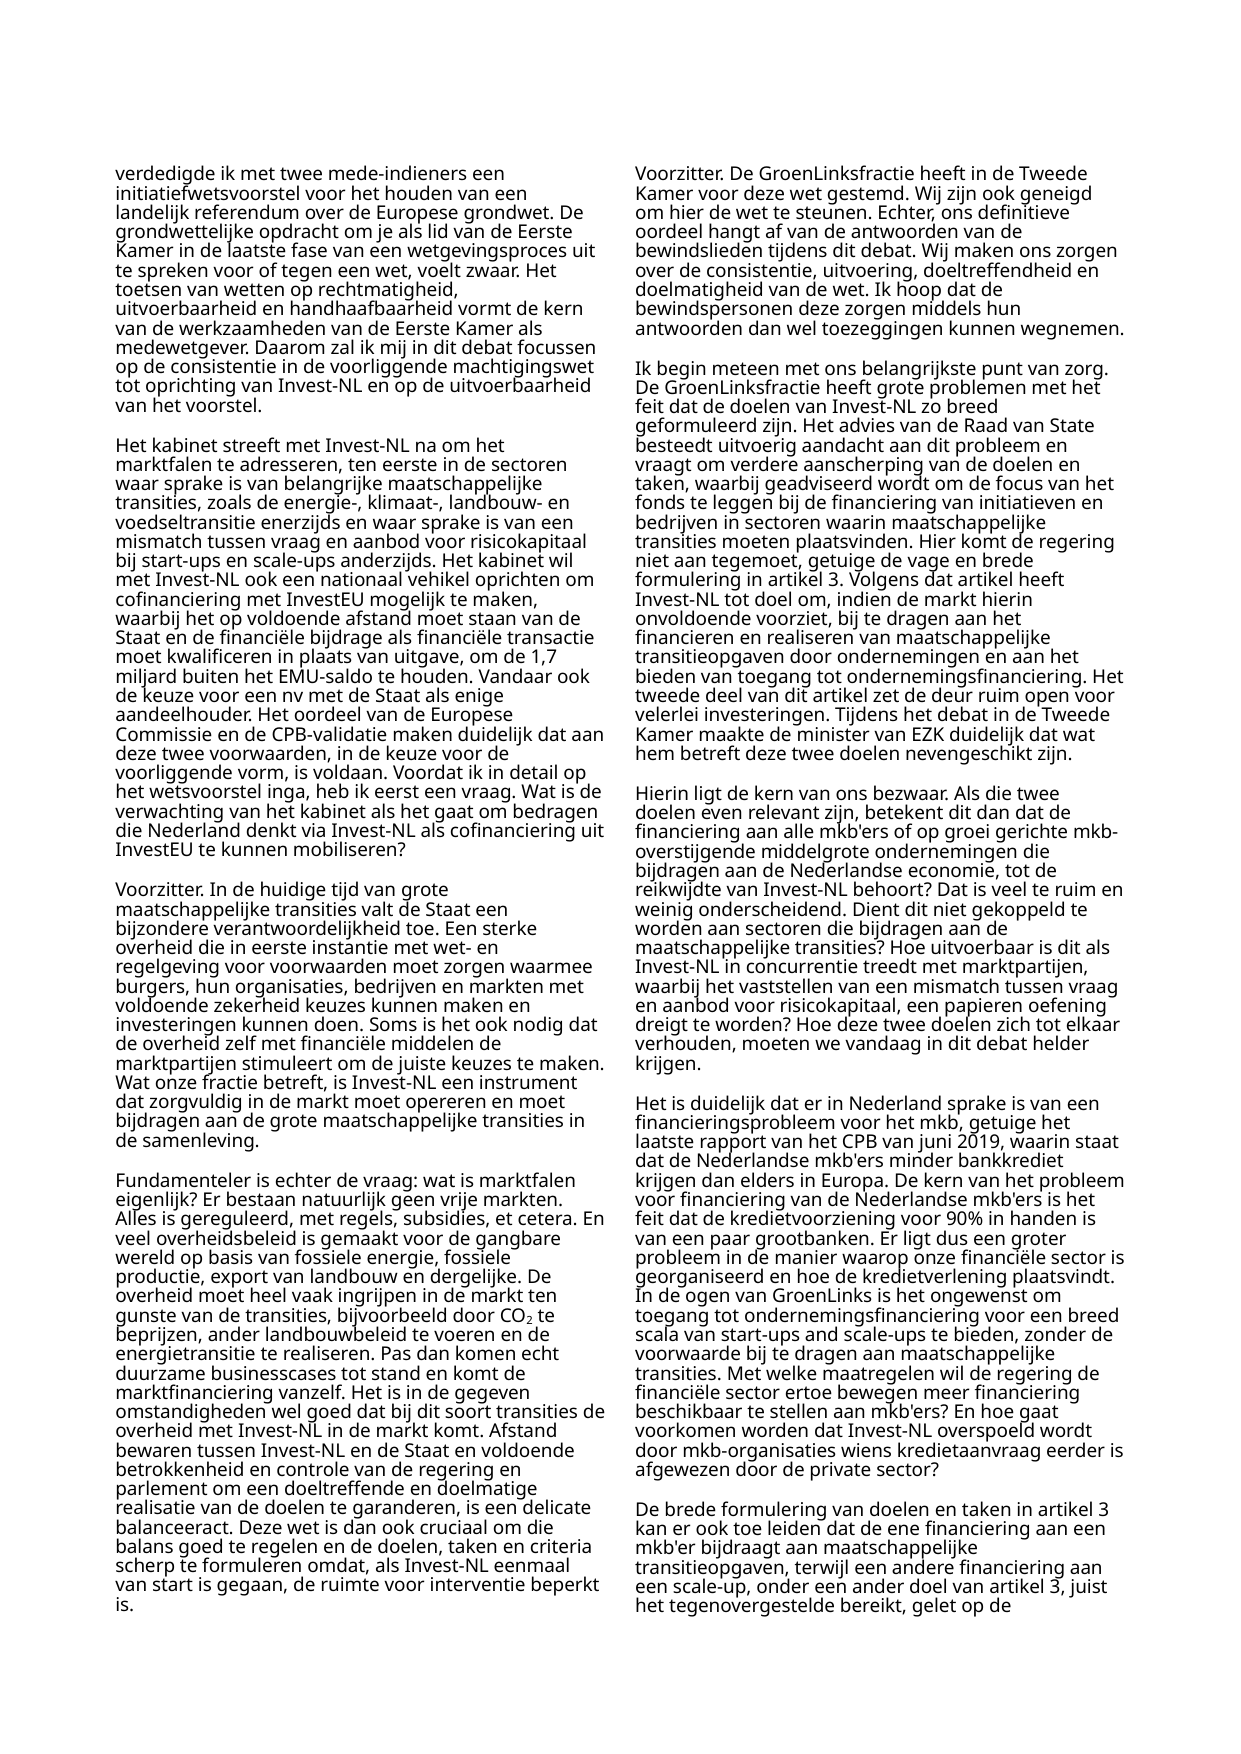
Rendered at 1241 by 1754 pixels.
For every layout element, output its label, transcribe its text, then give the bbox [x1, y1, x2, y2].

text Het kabinet streeft met Invest-NL na om het marktfalen te adresseren, ten eerste in de sectoren waar sprake is van belangrijke maatschappelijke transities, zoals de energie-, klimaat-, landbouw- en voedseltransitie enerzijds en waar sprake is van een mismatch tussen vraag en aanbod voor risicokapitaal bij start-ups en scale-ups anderzijds. Het kabinet wil met Invest-NL ook een nationaal vehikel oprichten om cofinanciering met InvestEU mogelijk te maken, waarbij het op voldoende afstand moet staan van de Staat en de financiële bijdrage als financiële transactie moet kwalificeren in plaats van uitgave, om de 1,7 miljard buiten het EMU-saldo te houden. Vandaar ook de keuze voor een nv met de Staat als enige aandeelhouder. Het oordeel van de Europese Commissie en de CPB-validatie maken duidelijk dat aan deze twee voorwaarden, in de keuze voor de voorliggende vorm, is voldaan. Voordat ik in detail op het wetsvoorstel inga, heb ik eerst een vraag. Wat is de verwachting van het kabinet als het gaat om bedragen die Nederland denkt via Invest-NL als cofinanciering uit InvestEU te kunnen mobiliseren? [115, 437, 605, 861]
text Het is duidelijk dat er in Nederland sprake is van een financieringsprobleem voor het mkb, getuige het laatste rapport van het CPB van juni 2019, waarin staat dat de Nederlandse mkb'ers minder bankkrediet krijgen dan elders in Europa. De kern van het probleem voor financiering van de Nederlandse mkb'ers is het feit dat de kredietvoorziening voor 90% in handen is van een paar grootbanken. Er ligt dus een groter probleem in de manier waarop onze financiële sector is georganiseerd en hoe de kredietverlening plaatsvindt. In de ogen van GroenLinks is het ongewenst om toegang tot ondernemingsfinanciering voor een breed scala van start-ups and scale-ups te bieden, zonder de voorwaarde bij te dragen aan maatschappelijke transities. Met welke maatregelen wil de regering de financiële sector ertoe bewegen meer financiering beschikbaar te stellen aan mkb'ers? En hoe gaat voorkomen worden dat Invest-NL overspoeld wordt door mkb-organisaties wiens kredietaanvraag eerder is afgewezen door de private sector? [635, 1095, 1125, 1480]
text De brede formulering van doelen en taken in artikel 3 kan er ook toe leiden dat de ene financiering aan een mkb'er bijdraagt aan maatschappelijke transitieopgaven, terwijl een andere financiering aan een scale-up, onder een ander doel van artikel 3, juist het tegenovergestelde bereikt, gelet op de [635, 1501, 1125, 1616]
text Ik begin meteen met ons belangrijkste punt van zorg. De GroenLinksfractie heeft grote problemen met het feit dat de doelen van Invest-NL zo breed geformuleerd zijn. Het advies van de Raad van State besteedt uitvoerig aandacht aan dit probleem en vraagt om verdere aanscherping van de doelen en taken, waarbij geadviseerd wordt om de focus van het fonds te leggen bij de financiering van initiatieven en bedrijven in sectoren waarin maatschappelijke transities moeten plaatsvinden. Hier komt de regering niet aan tegemoet, getuige de vage en brede formulering in artikel 3. Volgens dat artikel heeft Invest-NL tot doel om, indien de markt hierin onvoldoende voorziet, bij te dragen aan het financieren en realiseren van maatschappelijke transitieopgaven door ondernemingen en aan het bieden van toegang tot ondernemingsfinanciering. Het tweede deel van dit artikel zet de deur ruim open voor velerlei investeringen. Tijdens het debat in de Tweede Kamer maakte de minister van EZK duidelijk dat wat hem betreft deze twee doelen nevengeschikt zijn. [635, 359, 1125, 764]
text verdedigde ik met twee mede-indieners een initiatiefwetsvoorstel voor het houden van een landelijk referendum over de Europese grondwet. De grondwettelijke opdracht om je als lid van de Eerste Kamer in de laatste fase van een wetgevingsproces uit te spreken voor of tegen een wet, voelt zwaar. Het toetsen van wetten op rechtmatigheid, uitvoerbaarheid en handhaafbaarheid vormt de kern van de werkzaamheden van de Eerste Kamer als medewetgever. Daarom zal ik mij in dit debat focussen op de consistentie in de voorliggende machtigingswet tot oprichting van Invest-NL en op de uitvoerbaarheid van het voorstel. [115, 165, 605, 416]
text Fundamenteler is echter de vraag: wat is marktfalen eigenlijk? Er bestaan natuurlijk geen vrije markten. Alles is gereguleerd, met regels, subsidies, et cetera. En veel overheidsbeleid is gemaakt voor de gangbare wereld op basis van fossiele energie, fossiele productie, export van landbouw en dergelijke. De overheid moet heel vaak ingrijpen in de markt ten gunste van de transities, bijvoorbeeld door CO2 te beprijzen, ander landbouwbeleid te voeren en de energietransitie te realiseren. Pas dan komen echt duurzame businesscases tot stand en komt de marktfinanciering vanzelf. Het is in de gegeven omstandigheden wel goed dat bij dit soort transities de overheid met Invest-NL in de markt komt. Afstand bewaren tussen Invest-NL en de Staat en voldoende betrokkenheid en controle van de regering en parlement om een doeltreffende en doelmatige realisatie van de doelen te garanderen, is een delicate balanceeract. Deze wet is dan ook cruciaal om die balans goed te regelen en de doelen, taken en criteria scherp te formuleren omdat, als Invest-NL eenmaal van start is gegaan, de ruimte voor interventie beperkt is. [115, 1172, 605, 1615]
text Voorzitter. In de huidige tijd van grote maatschappelijke transities valt de Staat een bijzondere verantwoordelijkheid toe. Een sterke overheid die in eerste instantie met wet- en regelgeving voor voorwaarden moet zorgen waarmee burgers, hun organisaties, bedrijven en markten met voldoende zekerheid keuzes kunnen maken en investeringen kunnen doen. Soms is het ook nodig dat de overheid zelf met financiële middelen de marktpartijen stimuleert om de juiste keuzes te maken. Wat onze fractie betreft, is Invest-NL een instrument dat zorgvuldig in de markt moet opereren en moet bijdragen aan de grote maatschappelijke transities in de samenleving. [115, 881, 605, 1151]
text Hierin ligt de kern van ons bezwaar. Als die twee doelen even relevant zijn, betekent dit dan dat de financiering aan alle mkb'ers of op groei gerichte mkb-overstijgende middelgrote ondernemingen die bijdragen aan de Nederlandse economie, tot de reikwijdte van Invest-NL behoort? Dat is veel te ruim en weinig onderscheidend. Dient dit niet gekoppeld te worden aan sectoren die bijdragen aan de maatschappelijke transities? Hoe uitvoerbaar is dit als Invest-NL in concurrentie treedt met marktpartijen, waarbij het vaststellen van een mismatch tussen vraag en aanbod voor risicokapitaal, een papieren oefening dreigt te worden? Hoe deze twee doelen zich tot elkaar verhouden, moeten we vandaag in dit debat helder krijgen. [635, 785, 1125, 1074]
text Voorzitter. De GroenLinksfractie heeft in de Tweede Kamer voor deze wet gestemd. Wij zijn ook geneigd om hier de wet te steunen. Echter, ons definitieve oordeel hangt af van de antwoorden van de bewindslieden tijdens dit debat. Wij maken ons zorgen over de consistentie, uitvoering, doeltreffendheid en doelmatigheid van de wet. Ik hoop dat de bewindspersonen deze zorgen middels hun antwoorden dan wel toezeggingen kunnen wegnemen. [635, 165, 1125, 339]
